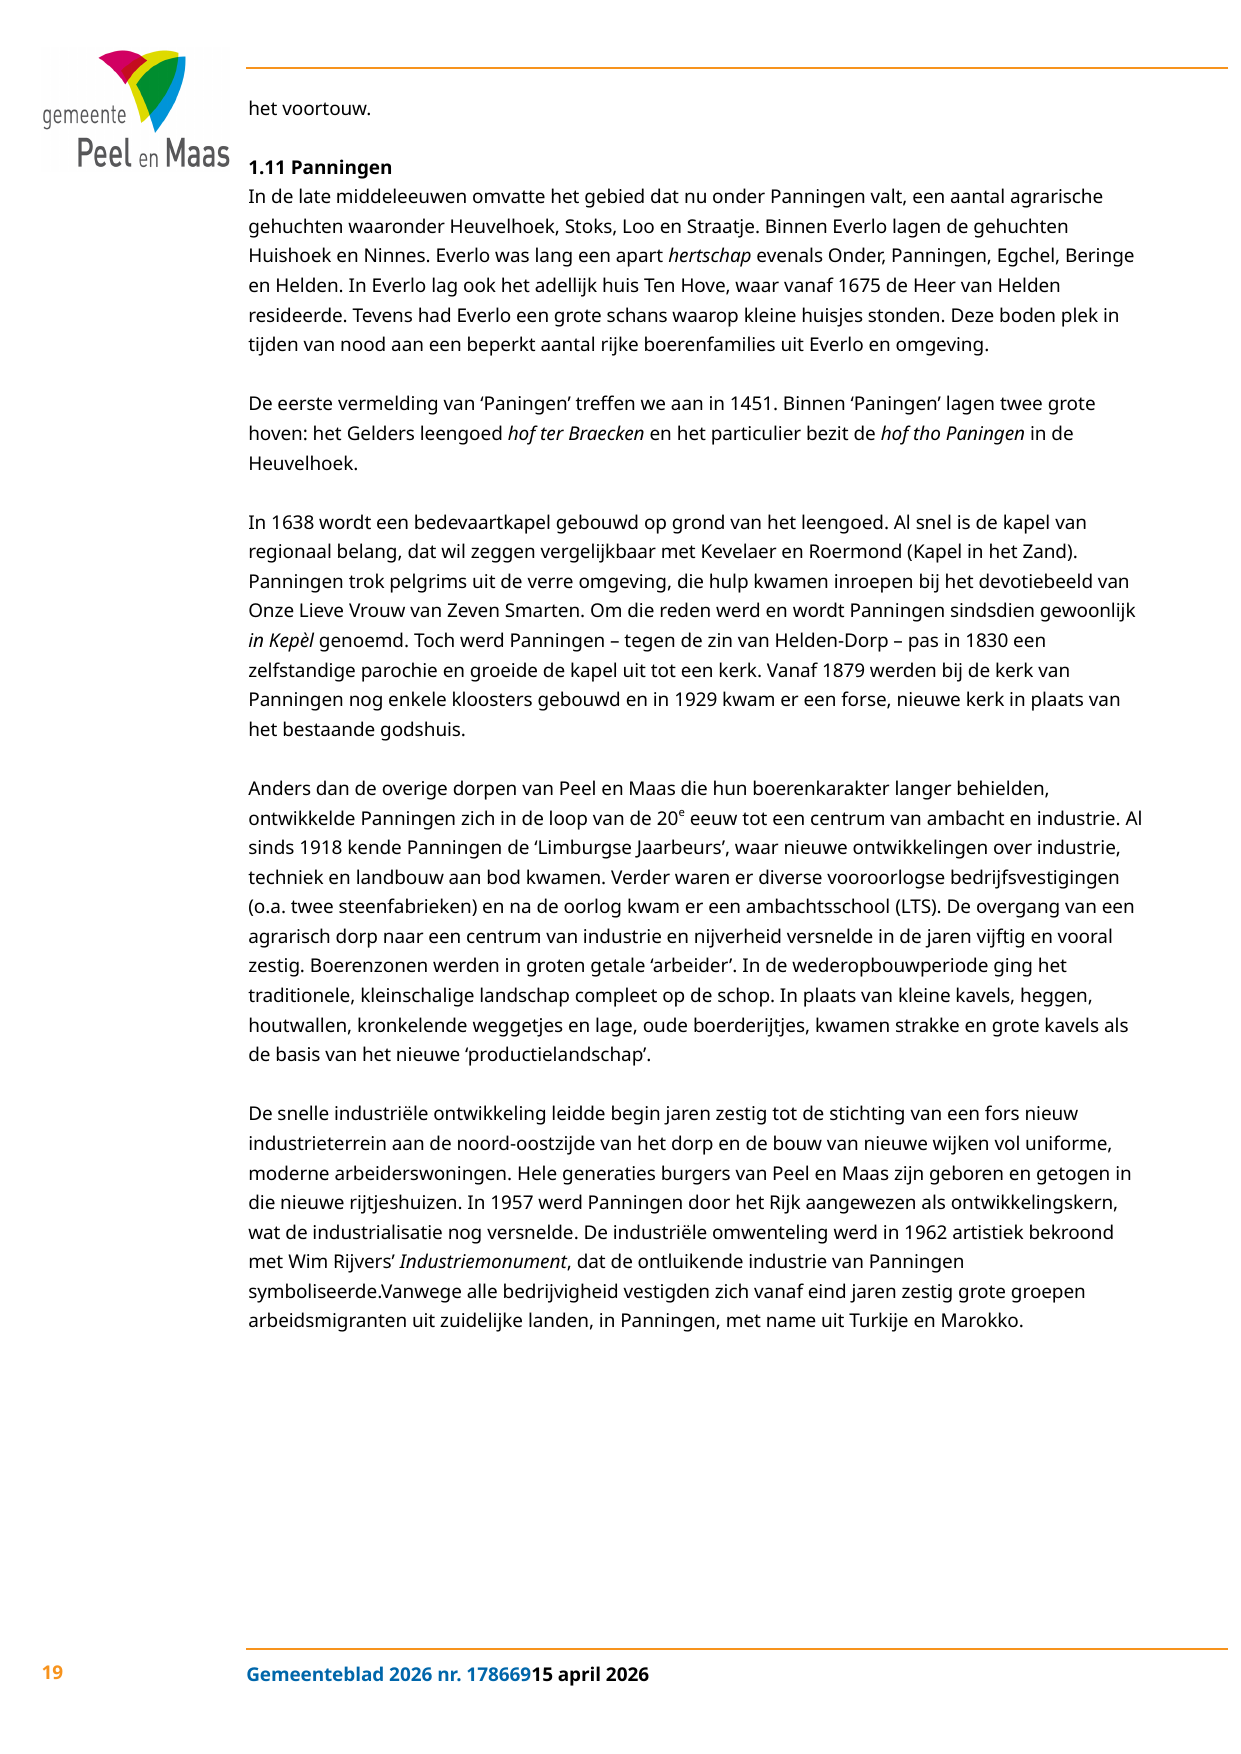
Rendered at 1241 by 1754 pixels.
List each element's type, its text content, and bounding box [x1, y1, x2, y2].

text het voortouw. [248, 95, 1152, 121]
text In de late middeleeuwen omvatte het gebied dat nu onder Panningen valt, een aantal agrarische gehuchten waaronder Heuvelhoek, Stoks, Loo en Straatje. Binnen Everlo lagen de gehuchten Huishoek en Ninnes. Everlo was lang een apart hertschap evenals Onder, Panningen, Egchel, Beringe en Helden. In Everlo lag ook het adellijk huis Ten Hove, waar vanaf 1675 de Heer van Helden resideerde. Tevens had Everlo een grote schans waarop kleine huisjes stonden. Deze boden plek in tijden van nood aan een beperkt aantal rijke boerenfamilies uit Everlo en omgeving. [248, 183, 1152, 357]
text De eerste vermelding van ‘Paningen’ treffen we aan in 1451. Binnen ‘Paningen’ lagen twee grote hoven: het Gelders leengoed hof ter Braecken en het particulier bezit de hof tho Paningen in de Heuvelhoek. [248, 391, 1152, 476]
text De snelle industriële ontwikkeling leidde begin jaren zestig tot de stichting van een fors nieuw industrieterrein aan de noord-oostzijde van het dorp en de bouw van nieuwe wijken vol uniforme, moderne arbeiderswoningen. Hele generaties burgers van Peel en Maas zijn geboren en getogen in die nieuwe rijtjeshuizen. In 1957 werd Panningen door het Rijk aangewezen als ontwikkelingskern, wat de industrialisatie nog versnelde. De industriële omwenteling werd in 1962 artistiek bekroond met Wim Rijvers’ Industriemonument, dat de ontluikende industrie van Panningen symboliseerde.Vanwege alle bedrijvigheid vestigden zich vanaf eind jaren zestig grote groepen arbeidsmigranten uit zuidelijke landen, in Panningen, met name uit Turkije en Marokko. [248, 1101, 1152, 1333]
picture [41, 47, 231, 172]
text In 1638 wordt een bedevaartkapel gebouwd op grond van het leengoed. Al snel is de kapel van regionaal belang, dat wil zeggen vergelijkbaar met Kevelaer en Roermond (Kapel in het Zand). Panningen trok pelgrims uit de verre omgeving, die hulp kwamen inroepen bij het devotiebeeld van Onze Lieve Vrouw van Zeven Smarten. Om die reden werd en wordt Panningen sindsdien gewoonlijk in Kepèl genoemd. Toch werd Panningen – tegen de zin van Helden-Dorp – pas in 1830 een zelfstandige parochie en groeide de kapel uit tot een kerk. Vanaf 1879 werden bij de kerk van Panningen nog enkele kloosters gebouwd en in 1929 kwam er een forse, nieuwe kerk in plaats van het bestaande godshuis. [248, 509, 1152, 742]
text 1.11 Panningen [248, 154, 1152, 180]
text Anders dan de overige dorpen van Peel en Maas die hun boerenkarakter langer behielden, ontwikkelde Panningen zich in de loop van de 20e eeuw tot een centrum van ambacht en industrie. Al sinds 1918 kende Panningen de ‘Limburgse Jaarbeurs’, waar nieuwe ontwikkelingen over industrie, techniek en landbouw aan bod kwamen. Verder waren er diverse vooroorlogse bedrijfsvestigingen (o.a. twee steenfabrieken) en na de oorlog kwam er een ambachtsschool (LTS). De overgang van een agrarisch dorp naar een centrum van industrie en nijverheid versnelde in de jaren vijftig en vooral zestig. Boerenzonen werden in groten getale ‘arbeider’. In de wederopbouwperiode ging het traditionele, kleinschalige landschap compleet op de schop. In plaats van kleine kavels, heggen, houtwallen, kronkelende weggetjes en lage, oude boerderijtjes, kwamen strakke en grote kavels als de basis van het nieuwe ‘productielandschap’. [248, 775, 1152, 1067]
